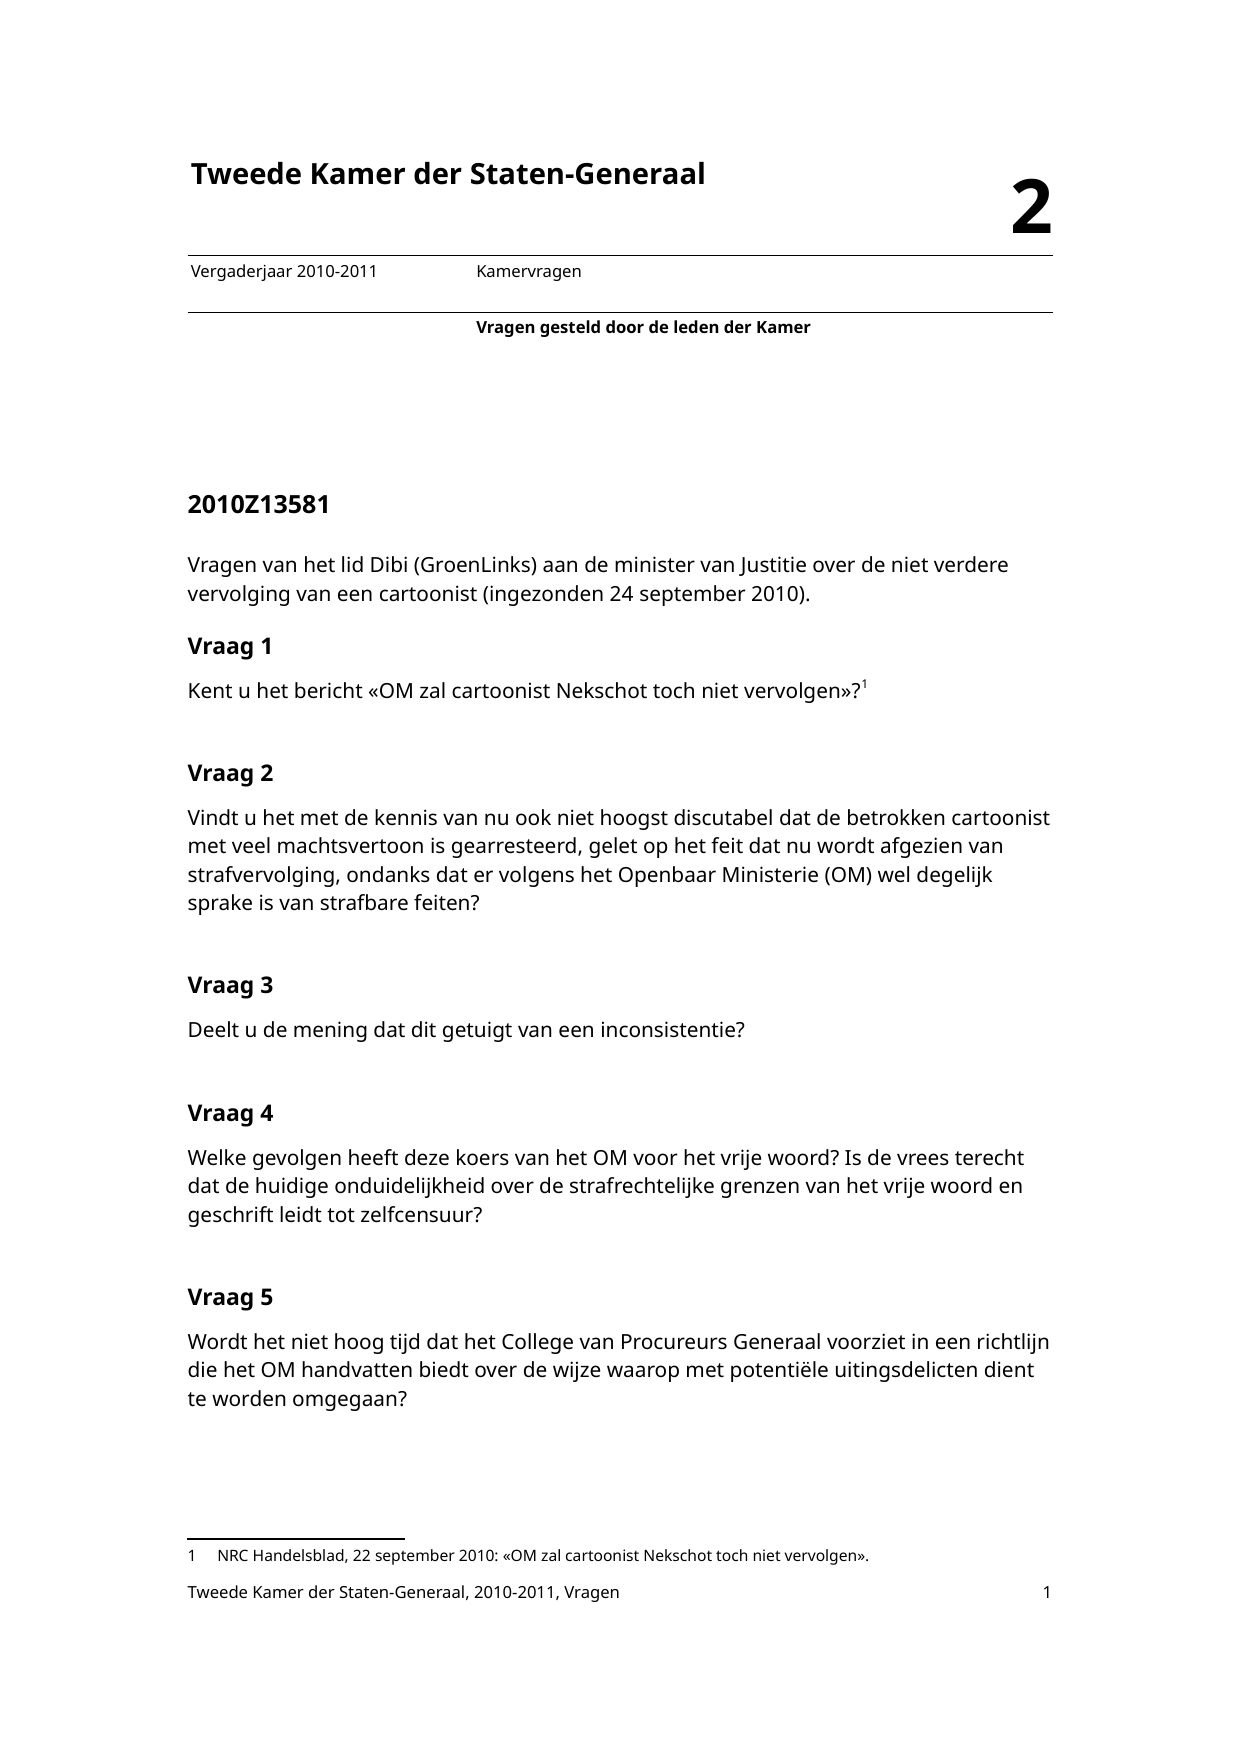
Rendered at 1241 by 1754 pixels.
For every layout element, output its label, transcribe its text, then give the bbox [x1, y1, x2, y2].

text Kent u het bericht «OM zal cartoonist Nekschot toch niet vervolgen»? [187, 676, 1053, 704]
table_cell Vergaderjaar 2010-2011 [188, 256, 473, 312]
subtitle Vraag 1 [187, 630, 1053, 661]
text Welke gevolgen heeft deze koers van het OM voor het vrije woord? Is de vrees terecht dat de huidige onduidelijkheid over de strafrechtelijke grenzen van het vrije woord en geschrift leidt tot zelfcensuur? [187, 1143, 1053, 1228]
table_header Tweede Kamer der Staten-Generaal [188, 150, 879, 255]
text 2010Z13581 [187, 487, 1053, 521]
table_cell [188, 313, 473, 339]
table_cell Vragen gesteld door de leden der Kamer [473, 313, 1053, 339]
text NRC Handelsblad, 22 september 2010: «OM zal cartoonist Nekschot toch niet vervolgen». [187, 1509, 1053, 1566]
text Vindt u het met de kennis van nu ook niet hoogst discutabel dat de betrokken cartoonist met veel machtsvertoon is gearresteerd, gelet op het feit dat nu wordt afgezien van strafvervolging, ondanks dat er volgens het Openbaar Ministerie (OM) wel degelijk sprake is van strafbare feiten? [187, 803, 1053, 917]
subtitle Vraag 4 [187, 1097, 1053, 1128]
subtitle Vraag 3 [187, 969, 1053, 1001]
subtitle Vraag 5 [187, 1281, 1053, 1312]
table_cell Kamervragen [473, 256, 1053, 312]
subtitle Vraag 2 [187, 757, 1053, 788]
table_header 2 [880, 150, 1053, 255]
text Wordt het niet hoog tijd dat het College van Procureurs Generaal voorziet in een richtlijn die het OM handvatten biedt over de wijze waarop met potentiële uitingsdelicten dient te worden omgegaan? [187, 1327, 1053, 1412]
text Vragen van het lid Dibi (GroenLinks) aan de minister van Justitie over de niet verdere vervolging van een cartoonist (ingezonden 24 september 2010). [187, 550, 1053, 607]
text Deelt u de mening dat dit getuigt van een inconsistentie? [187, 1016, 1053, 1044]
